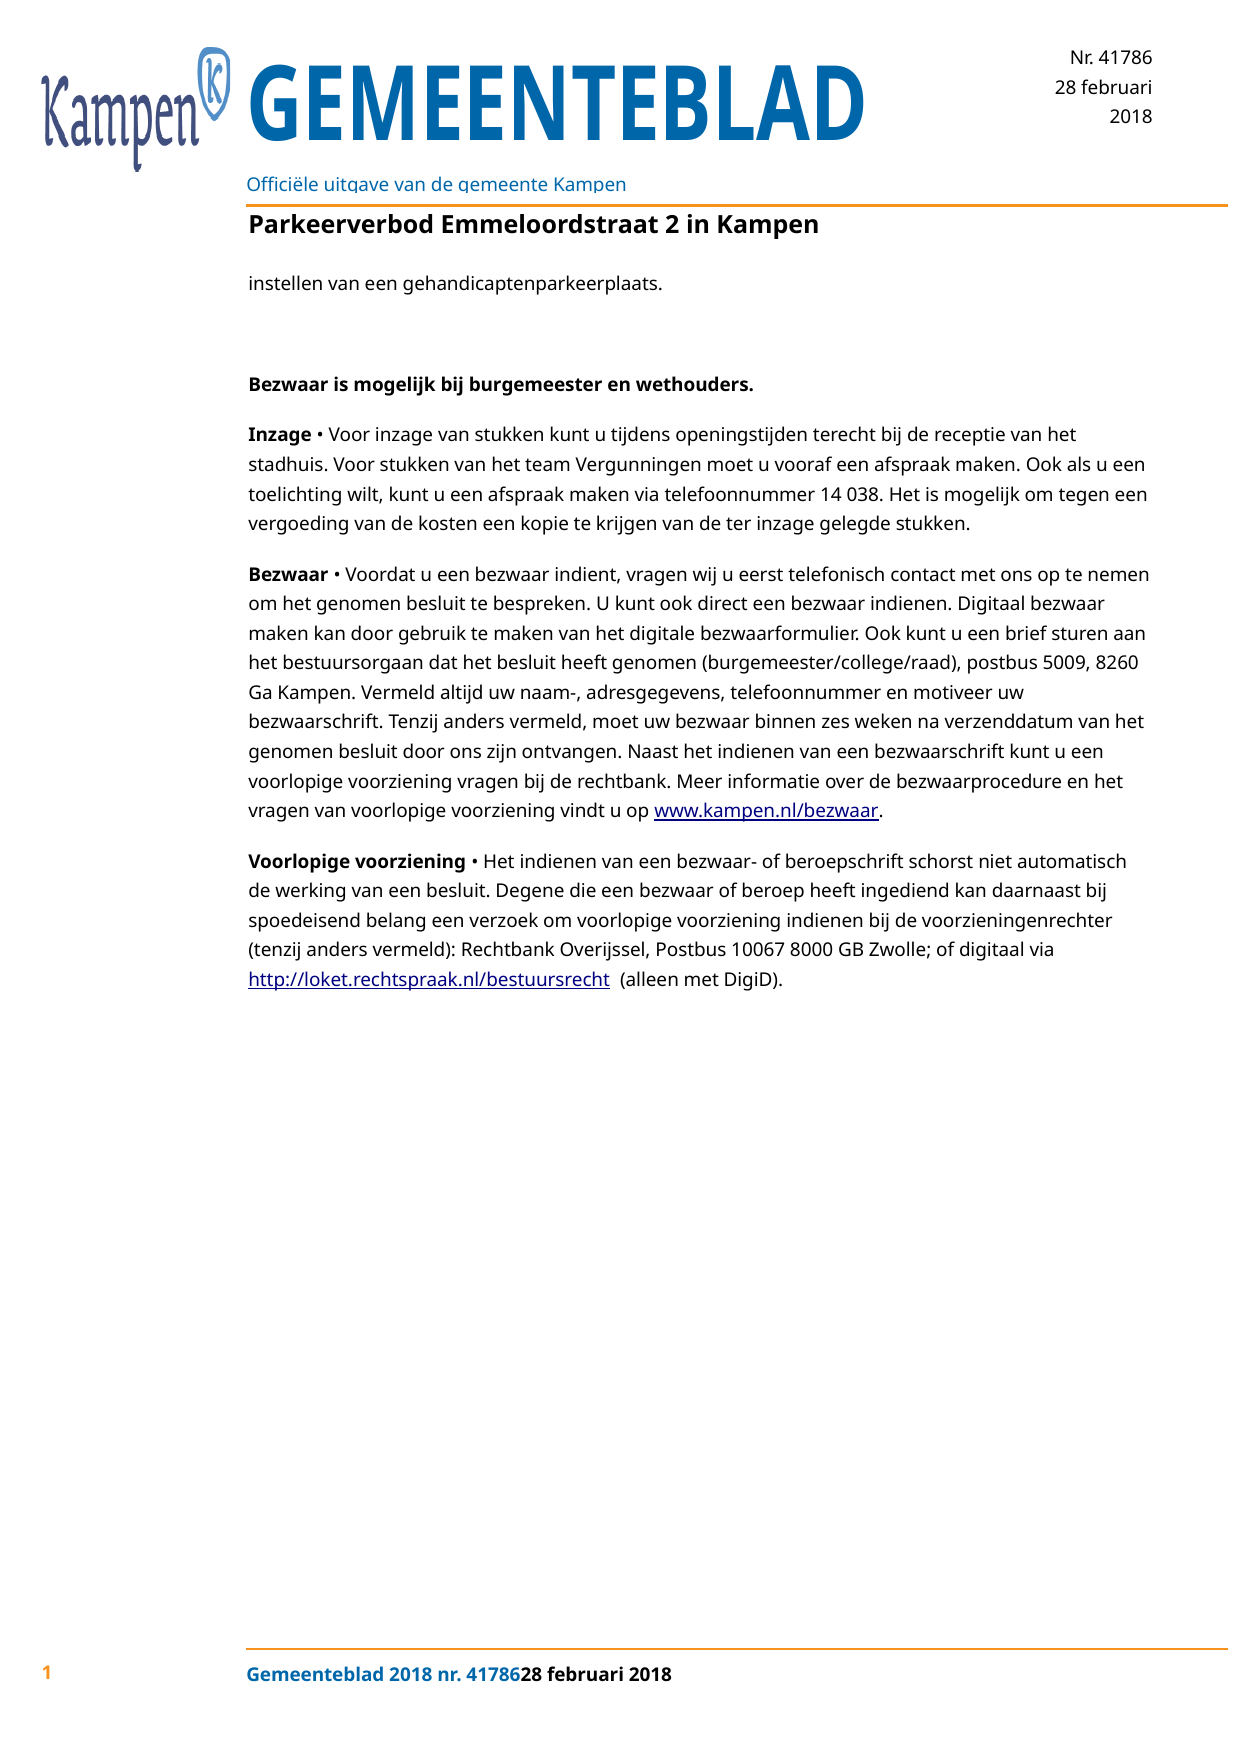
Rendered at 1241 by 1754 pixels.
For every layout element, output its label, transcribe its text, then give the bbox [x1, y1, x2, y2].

text Bezwaar is mogelijk bij burgemeester en wethouders. [248, 371, 1152, 397]
text Bezwaar • Voordat u een bezwaar indient, vragen wij u eerst telefonisch contact met ons op te nemen om het genomen besluit te bespreken. U kunt ook direct een bezwaar indienen. Digitaal bezwaar maken kan door gebruik te maken van het digitale bezwaarformulier. Ook kunt u een brief sturen aan het bestuursorgaan dat het besluit heeft genomen (burgemeester/college/raad), postbus 5009, 8260 Ga Kampen. Vermeld altijd uw naam-, adresgegevens, telefoonnummer en motiveer uw bezwaarschrift. Tenzij anders vermeld, moet uw bezwaar binnen zes weken na verzenddatum van het genomen besluit door ons zijn ontvangen. Naast het indienen van een bezwaarschrift kunt u een voorlopige voorziening vragen bij de rechtbank. Meer informatie over de bezwaarprocedure en het vragen van voorlopige voorziening vindt u op www.kampen.nl/bezwaar. [248, 561, 1152, 823]
picture [41, 47, 231, 172]
text Inzage • Voor inzage van stukken kunt u tijdens openingstijden terecht bij de receptie van het stadhuis. Voor stukken van het team Vergunningen moet u vooraf een afspraak maken. Ook als u een toelichting wilt, kunt u een afspraak maken via telefoonnummer 14 038. Het is mogelijk om tegen een vergoeding van de kosten een kopie te krijgen van de ter inzage gelegde stukken. [248, 422, 1152, 536]
text instellen van een gehandicaptenparkeerplaats. [248, 270, 1152, 296]
text Parkeerverbod Emmeloordstraat 2 in Kampen [248, 207, 1152, 241]
text Voorlopige voorziening • Het indienen van een bezwaar- of beroepschrift schorst niet automatisch de werking van een besluit. Degene die een bezwaar of beroep heeft ingediend kan daarnaast bij spoedeisend belang een verzoek om voorlopige voorziening indienen bij de voorzieningenrechter (tenzij anders vermeld): Rechtbank Overijssel, Postbus 10067 8000 GB Zwolle; of digitaal via http://loket.rechtspraak.nl/bestuursrecht (alleen met DigiD). [248, 848, 1152, 992]
